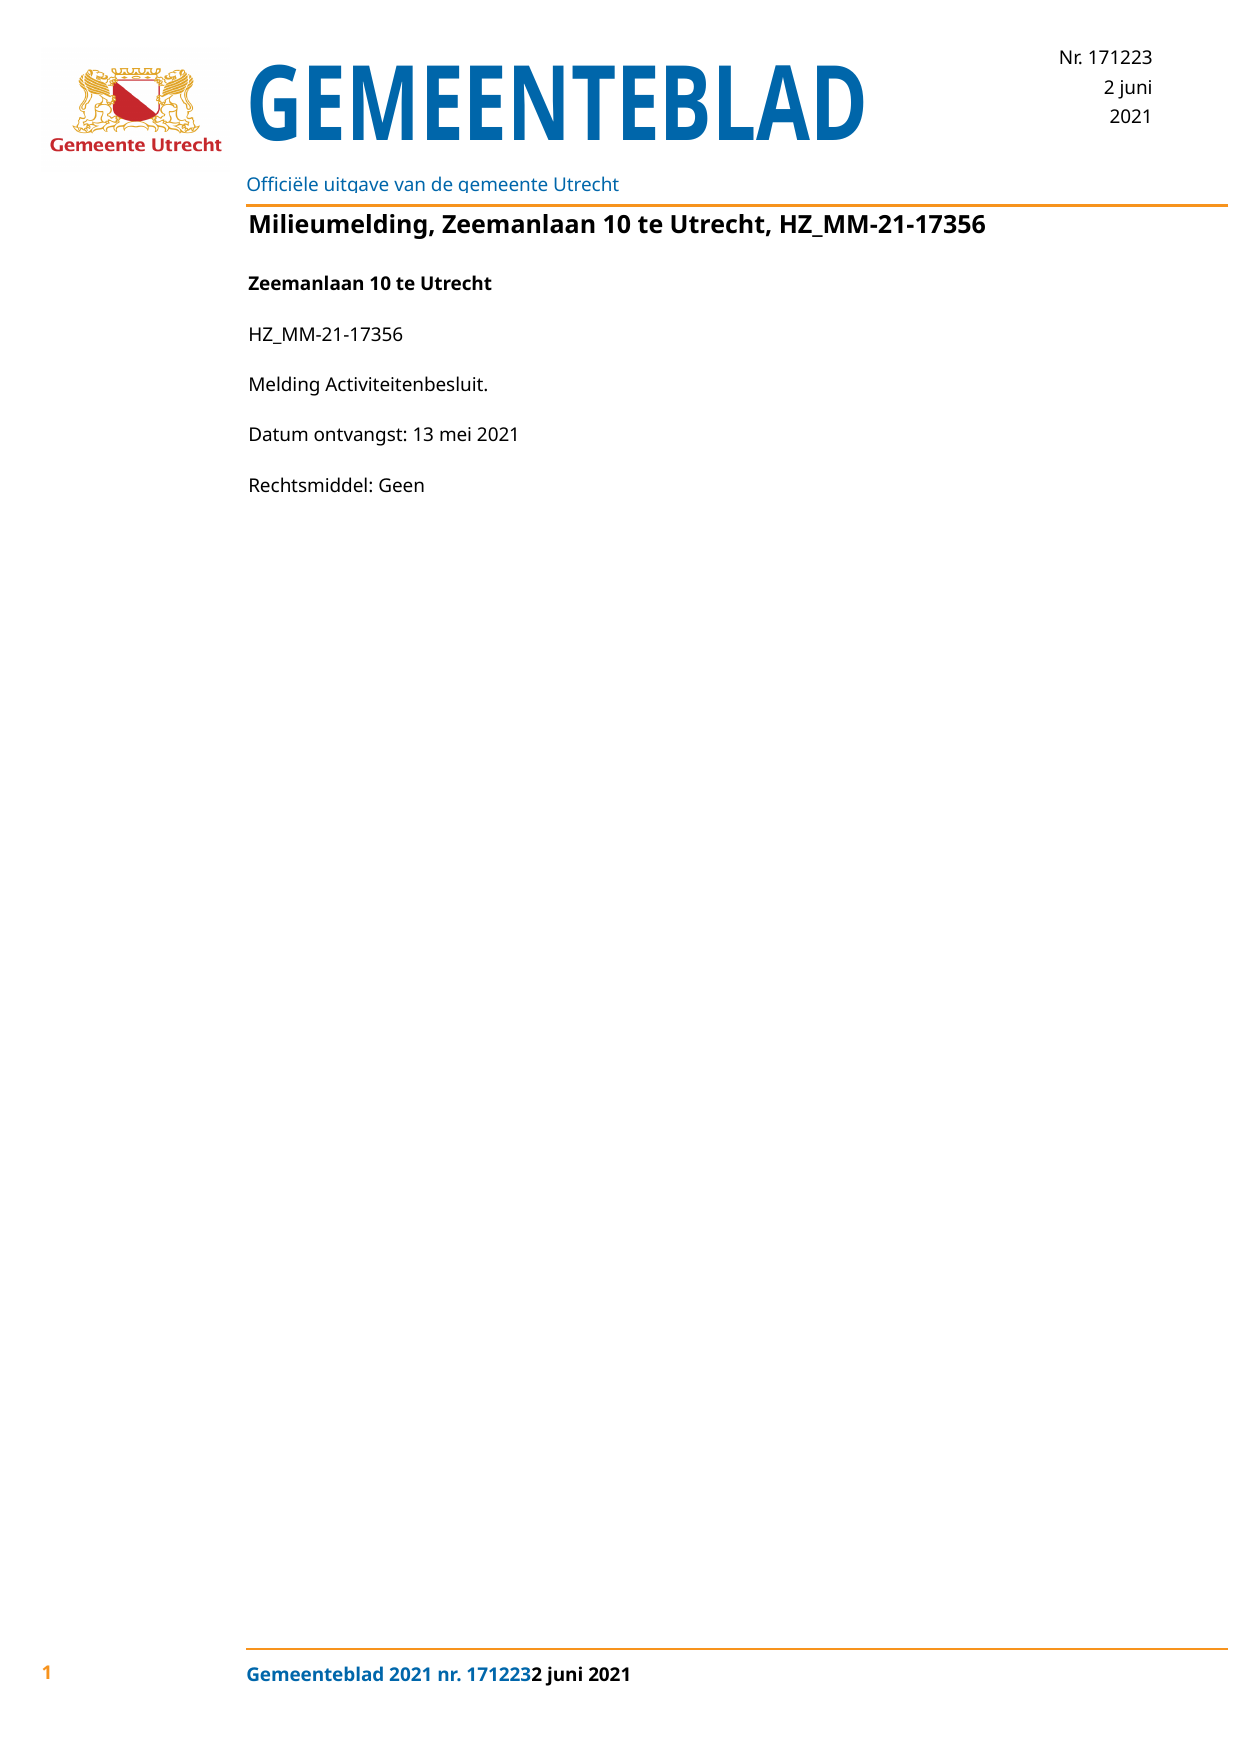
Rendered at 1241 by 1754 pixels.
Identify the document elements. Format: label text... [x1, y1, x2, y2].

text Milieumelding, Zeemanlaan 10 te Utrecht, HZ_MM-21-17356 [248, 207, 1152, 241]
text Datum ontvangst: 13 mei 2021 [248, 422, 1152, 447]
picture [41, 47, 231, 172]
text Melding Activiteitenbesluit. [248, 371, 1152, 397]
text HZ_MM-21-17356 [248, 321, 1152, 346]
text Rechtsmiddel: Geen [248, 472, 1152, 498]
text Zeemanlaan 10 te Utrecht [248, 270, 1152, 296]
